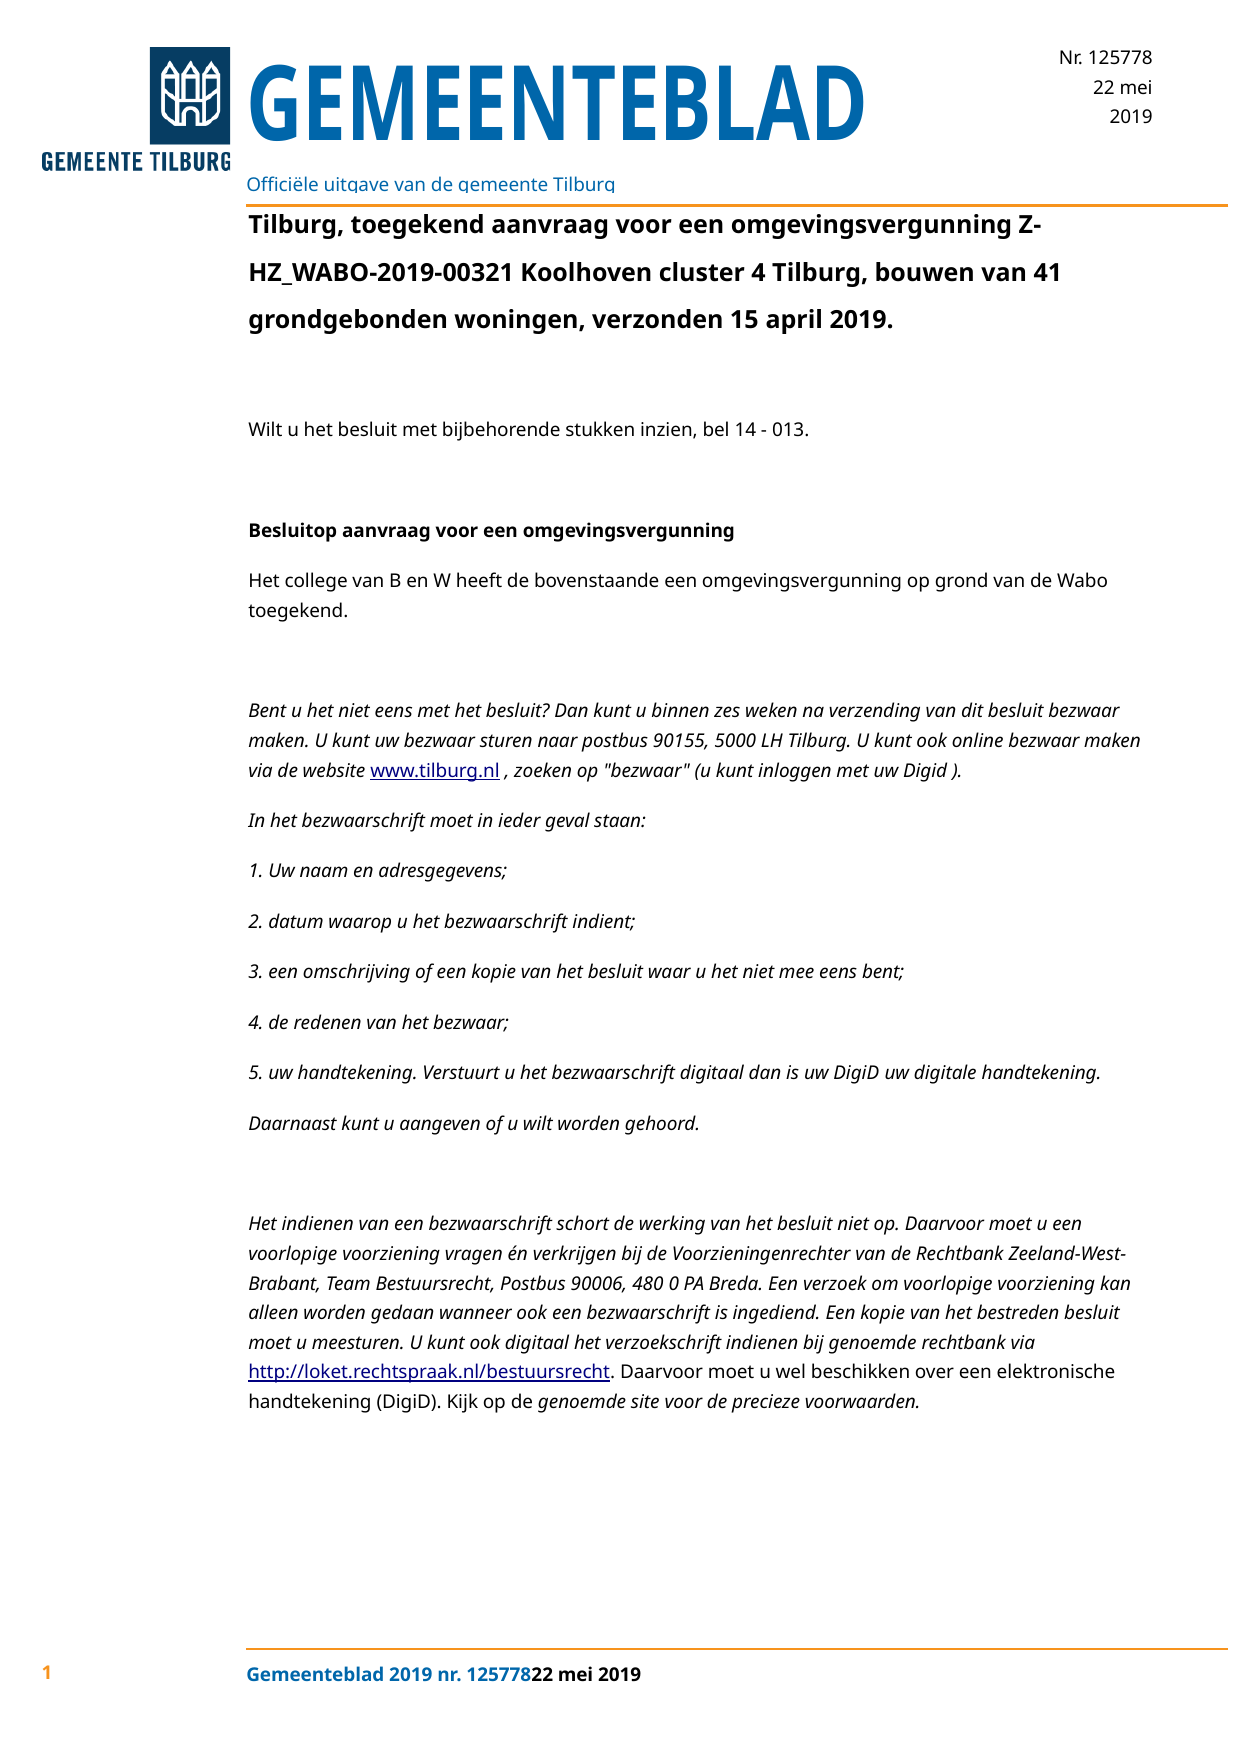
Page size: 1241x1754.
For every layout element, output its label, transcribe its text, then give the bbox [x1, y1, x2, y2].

text 5. uw handtekening. Verstuurt u het bezwaarschrift digitaal dan is uw DigiD uw digitale handtekening. [248, 1059, 1152, 1085]
text 1. Uw naam en adresgegevens; [248, 858, 1152, 883]
text 3. een omschrijving of een kopie van het besluit waar u het niet mee eens bent; [248, 958, 1152, 984]
picture [41, 47, 231, 172]
text Besluitop aanvraag voor een omgevingsvergunning [248, 517, 1152, 542]
text Daarnaast kunt u aangeven of u wilt worden gehoord. [248, 1110, 1152, 1135]
text 4. de redenen van het bezwaar; [248, 1009, 1152, 1034]
text Het college van B en W heeft de bovenstaande een omgevingsvergunning op grond van de Wabo toegekend. [248, 567, 1152, 622]
text 2. datum waarop u het bezwaarschrift indient; [248, 908, 1152, 934]
text Het indienen van een bezwaarschrift schort de werking van het besluit niet op. Daarvoor moet u een voorlopige voorziening vragen én verkrijgen bij de Voorzieningenrechter van de Rechtbank Zeeland-West-Brabant, Team Bestuursrecht, Postbus 90006, 480 0 PA Breda. Een verzoek om voorlopige voorziening kan alleen worden gedaan wanneer ook een bezwaarschrift is ingediend. Een kopie van het bestreden besluit moet u meesturen. U kunt ook digitaal het verzoekschrift indienen bij genoemde rechtbank via http://loket.rechtspraak.nl/bestuursrecht. Daarvoor moet u wel beschikken over een elektronische handtekening (DigiD). Kijk op de genoemde site voor de precieze voorwaarden. [248, 1211, 1152, 1414]
text Bent u het niet eens met het besluit? Dan kunt u binnen zes weken na verzending van dit besluit bezwaar maken. U kunt uw bezwaar sturen naar postbus 90155, 5000 LH Tilburg. U kunt ook online bezwaar maken via de website www.tilburg.nl , zoeken op "bezwaar" (u kunt inloggen met uw Digid ). [248, 698, 1152, 782]
text In het bezwaarschrift moet in ieder geval staan: [248, 807, 1152, 833]
text Tilburg, toegekend aanvraag voor een omgevingsvergunning Z-HZ_WABO-2019-00321 Koolhoven cluster 4 Tilburg, bouwen van 41 grondgebonden woningen, verzonden 15 april 2019. [248, 207, 1152, 336]
text Wilt u het besluit met bijbehorende stukken inzien, bel 14 - 013. [248, 416, 1152, 442]
